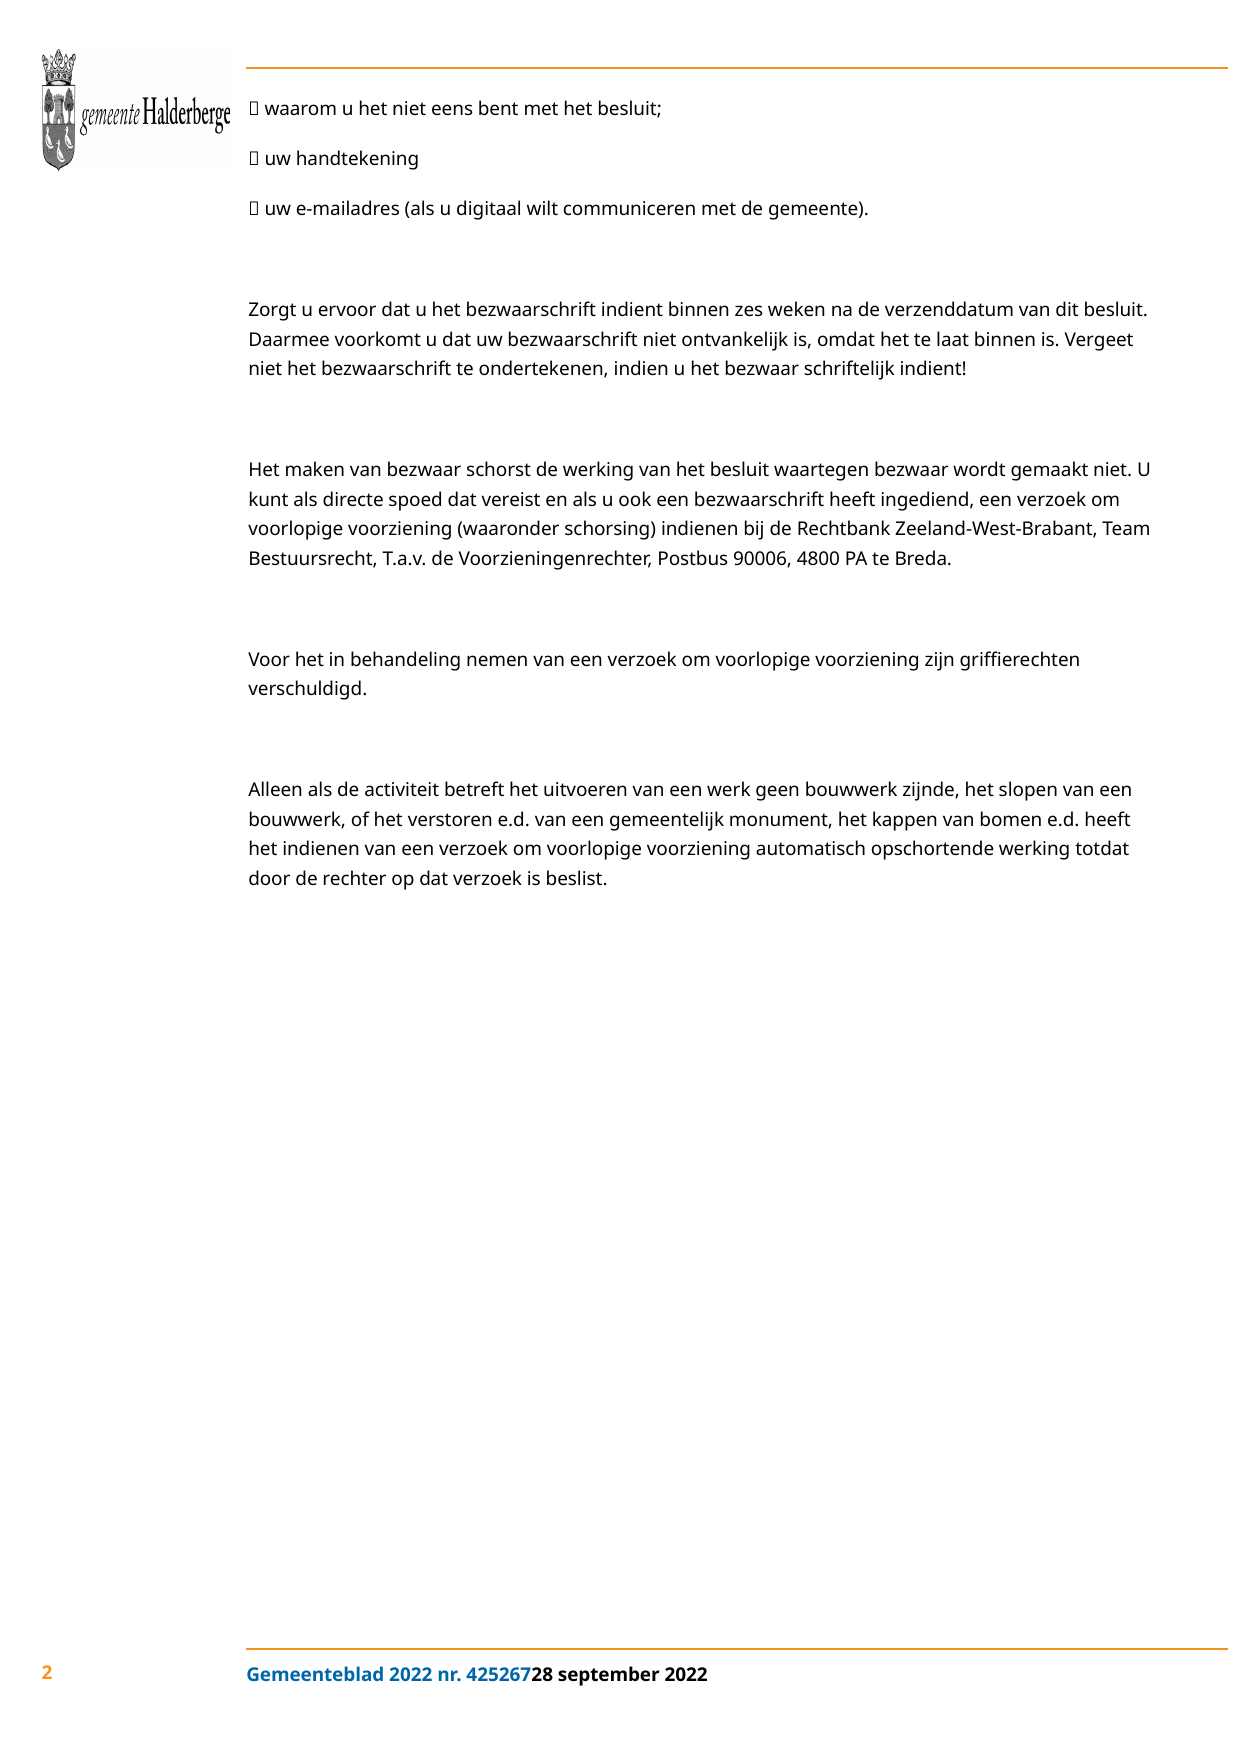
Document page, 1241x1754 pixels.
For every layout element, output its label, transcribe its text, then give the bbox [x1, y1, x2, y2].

text Het maken van bezwaar schorst de werking van het besluit waartegen bezwaar wordt gemaakt niet. U kunt als directe spoed dat vereist en als u ook een bezwaarschrift heeft ingediend, een verzoek om voorlopige voorziening (waaronder schorsing) indienen bij de Rechtbank Zeeland-West-Brabant, Team Bestuursrecht, T.a.v. de Voorzieningenrechter, Postbus 90006, 4800 PA te Breda. [248, 456, 1152, 571]
text Zorgt u ervoor dat u het bezwaarschrift indient binnen zes weken na de verzenddatum van dit besluit. Daarmee voorkomt u dat uw bezwaarschrift niet ontvankelijk is, omdat het te laat binnen is. Vergeet niet het bezwaarschrift te ondertekenen, indien u het bezwaar schriftelijk indient! [248, 296, 1152, 381]
text Voor het in behandeling nemen van een verzoek om voorlopige voorziening zijn griffierechten verschuldigd. [248, 646, 1152, 701]
text  waarom u het niet eens bent met het besluit; [248, 95, 1152, 121]
text  uw e-mailadres (als u digitaal wilt communiceren met de gemeente). [248, 196, 1152, 221]
picture [41, 47, 231, 172]
text Alleen als de activiteit betreft het uitvoeren van een werk geen bouwwerk zijnde, het slopen van een bouwwerk, of het verstoren e.d. van een gemeentelijk monument, het kappen van bomen e.d. heeft het indienen van een verzoek om voorlopige voorziening automatisch opschortende werking totdat door de rechter op dat verzoek is beslist. [248, 776, 1152, 891]
text  uw handtekening [248, 145, 1152, 171]
